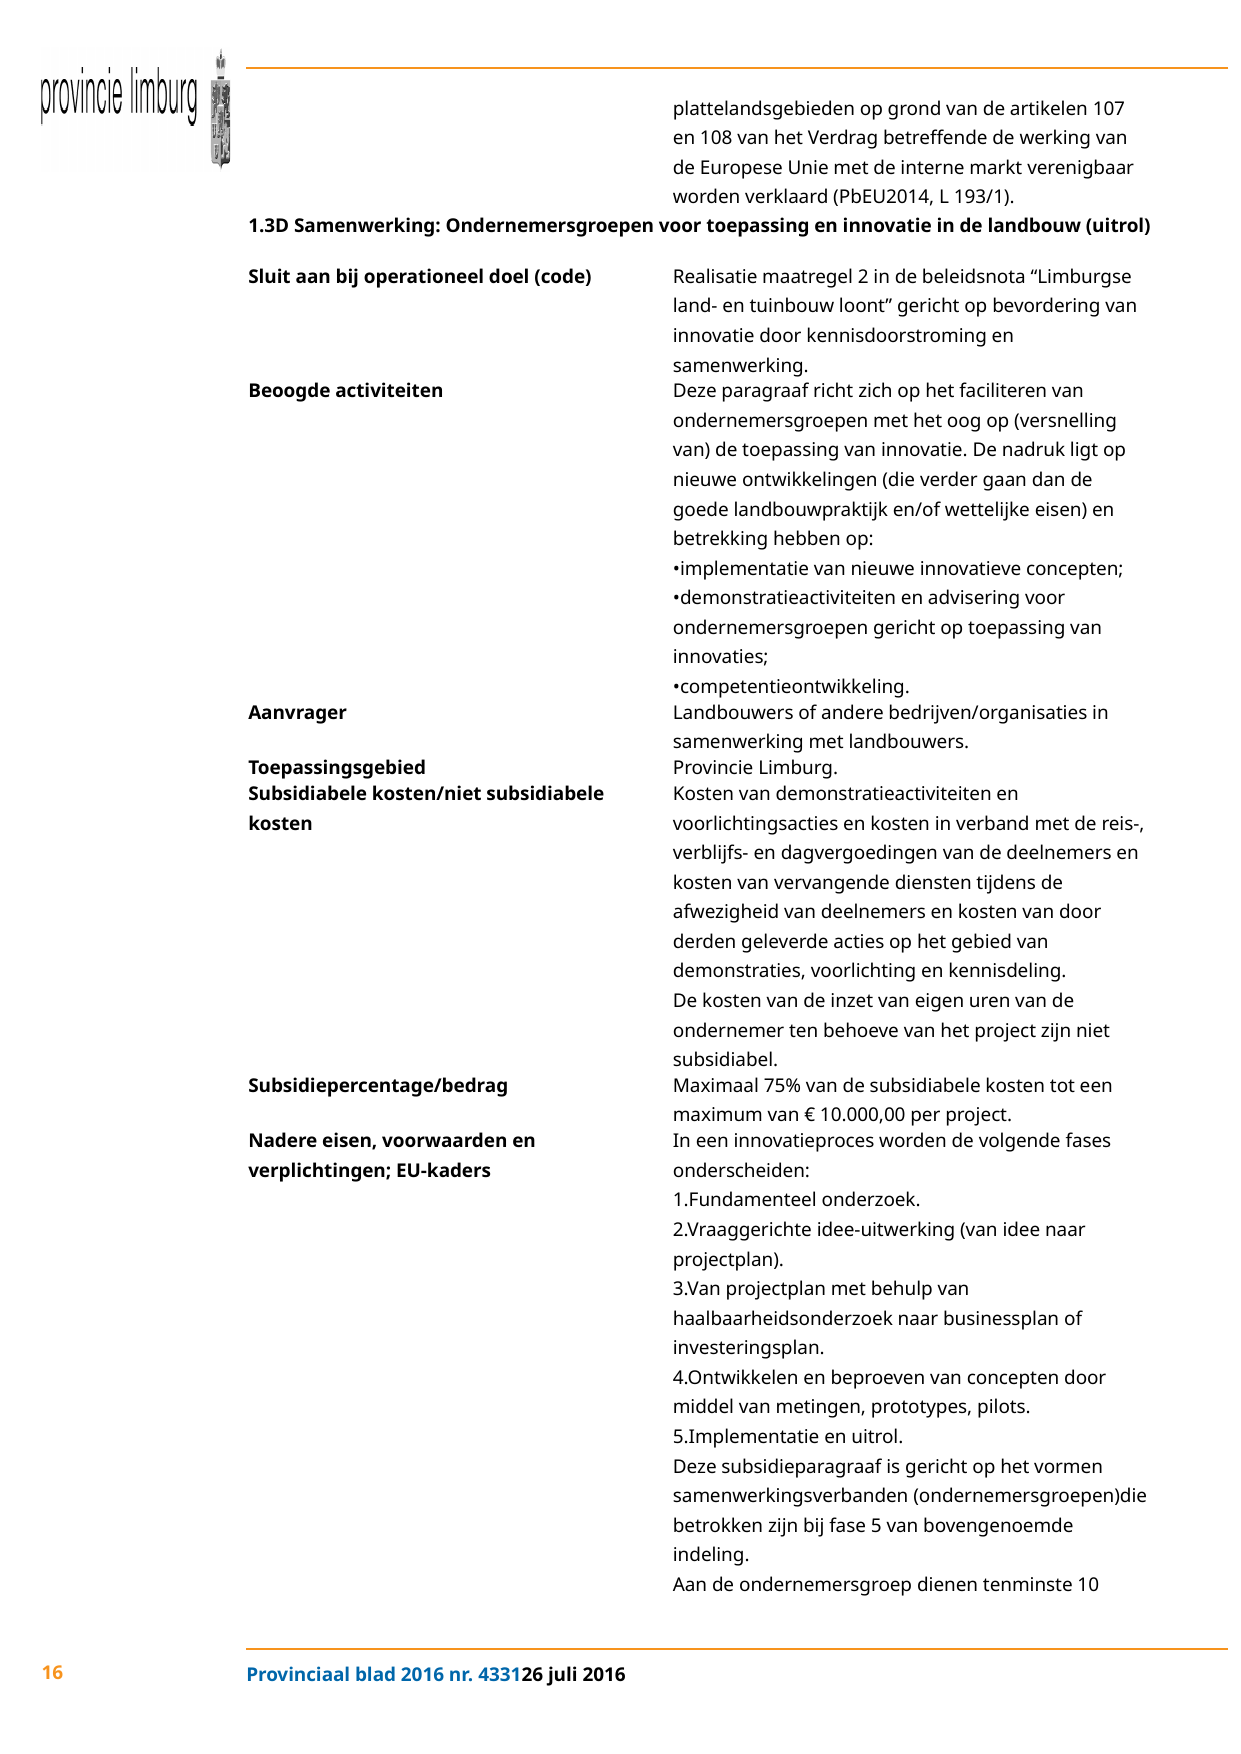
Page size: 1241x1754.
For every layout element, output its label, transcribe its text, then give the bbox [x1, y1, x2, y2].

table_header Realisatie maatregel 2 in de beleidsnota “Limburgse land- en tuinbouw loont” gericht op bevordering van innovatie door kennisdoorstroming en samenwerking. [673, 263, 1152, 377]
table_cell Maximaal 75% van de subsidiabele kosten tot een maximum van € 10.000,00 per project. [673, 1072, 1152, 1127]
picture [41, 47, 231, 172]
table_cell Aanvrager [248, 699, 673, 754]
table_cell Subsidiepercentage/bedrag [248, 1072, 673, 1127]
table_cell [248, 95, 673, 209]
table_cell plattelandsgebieden op grond van de artikelen 107 en 108 van het Verdrag betreffende de werking van de Europese Unie met de interne markt verenigbaar worden verklaard (PbEU2014, L 193/1). [673, 95, 1152, 209]
table_header Sluit aan bij operationeel doel (code) [248, 263, 673, 377]
table_cell Kosten van demonstratieactiviteiten en voorlichtingsacties en kosten in verband met de reis-, verblijfs- en dagvergoedingen van de deelnemers en kosten van vervangende diensten tijdens de afwezigheid van deelnemers en kosten van door derden geleverde acties op het gebied van demonstraties, voorlichting en kennisdeling. De kosten van de inzet van eigen uren van de ondernemer ten behoeve van het project zijn niet subsidiabel. [673, 780, 1152, 1072]
table_cell In een innovatieproces worden de volgende fases onderscheiden: 1.Fundamenteel onderzoek. 2.Vraaggerichte idee-uitwerking (van idee naar projectplan). 3.Van projectplan met behulp van haalbaarheidsonderzoek naar businessplan of investeringsplan. 4.Ontwikkelen en beproeven van concepten door middel van metingen, prototypes, pilots. 5.Implementatie en uitrol. Deze subsidieparagraaf is gericht op het vormen samenwerkingsverbanden (ondernemersgroepen)die betrokken zijn bij fase 5 van bovengenoemde indeling. Aan de ondernemersgroep dienen tenminste 10 [673, 1128, 1152, 1597]
table_cell Landbouwers of andere bedrijven/organisaties in samenwerking met landbouwers. [673, 699, 1152, 754]
table_cell Beoogde activiteiten [248, 378, 673, 699]
table_cell Subsidiabele kosten/niet subsidiabele kosten [248, 780, 673, 1072]
table_cell Deze paragraaf richt zich op het faciliteren van ondernemersgroepen met het oog op (versnelling van) de toepassing van innovatie. De nadruk ligt op nieuwe ontwikkelingen (die verder gaan dan de goede landbouwpraktijk en/of wettelijke eisen) en betrekking hebben op: •implementatie van nieuwe innovatieve concepten; •demonstratieactiviteiten en advisering voor ondernemersgroepen gericht op toepassing van innovaties; •competentieontwikkeling. [673, 378, 1152, 699]
text 1.3D Samenwerking: Ondernemersgroepen voor toepassing en innovatie in de landbouw (uitrol) [248, 212, 1152, 238]
table_cell Nadere eisen, voorwaarden en verplichtingen; EU-kaders [248, 1128, 673, 1597]
table_cell Provincie Limburg. [673, 754, 1152, 780]
table_cell Toepassingsgebied [248, 754, 673, 780]
